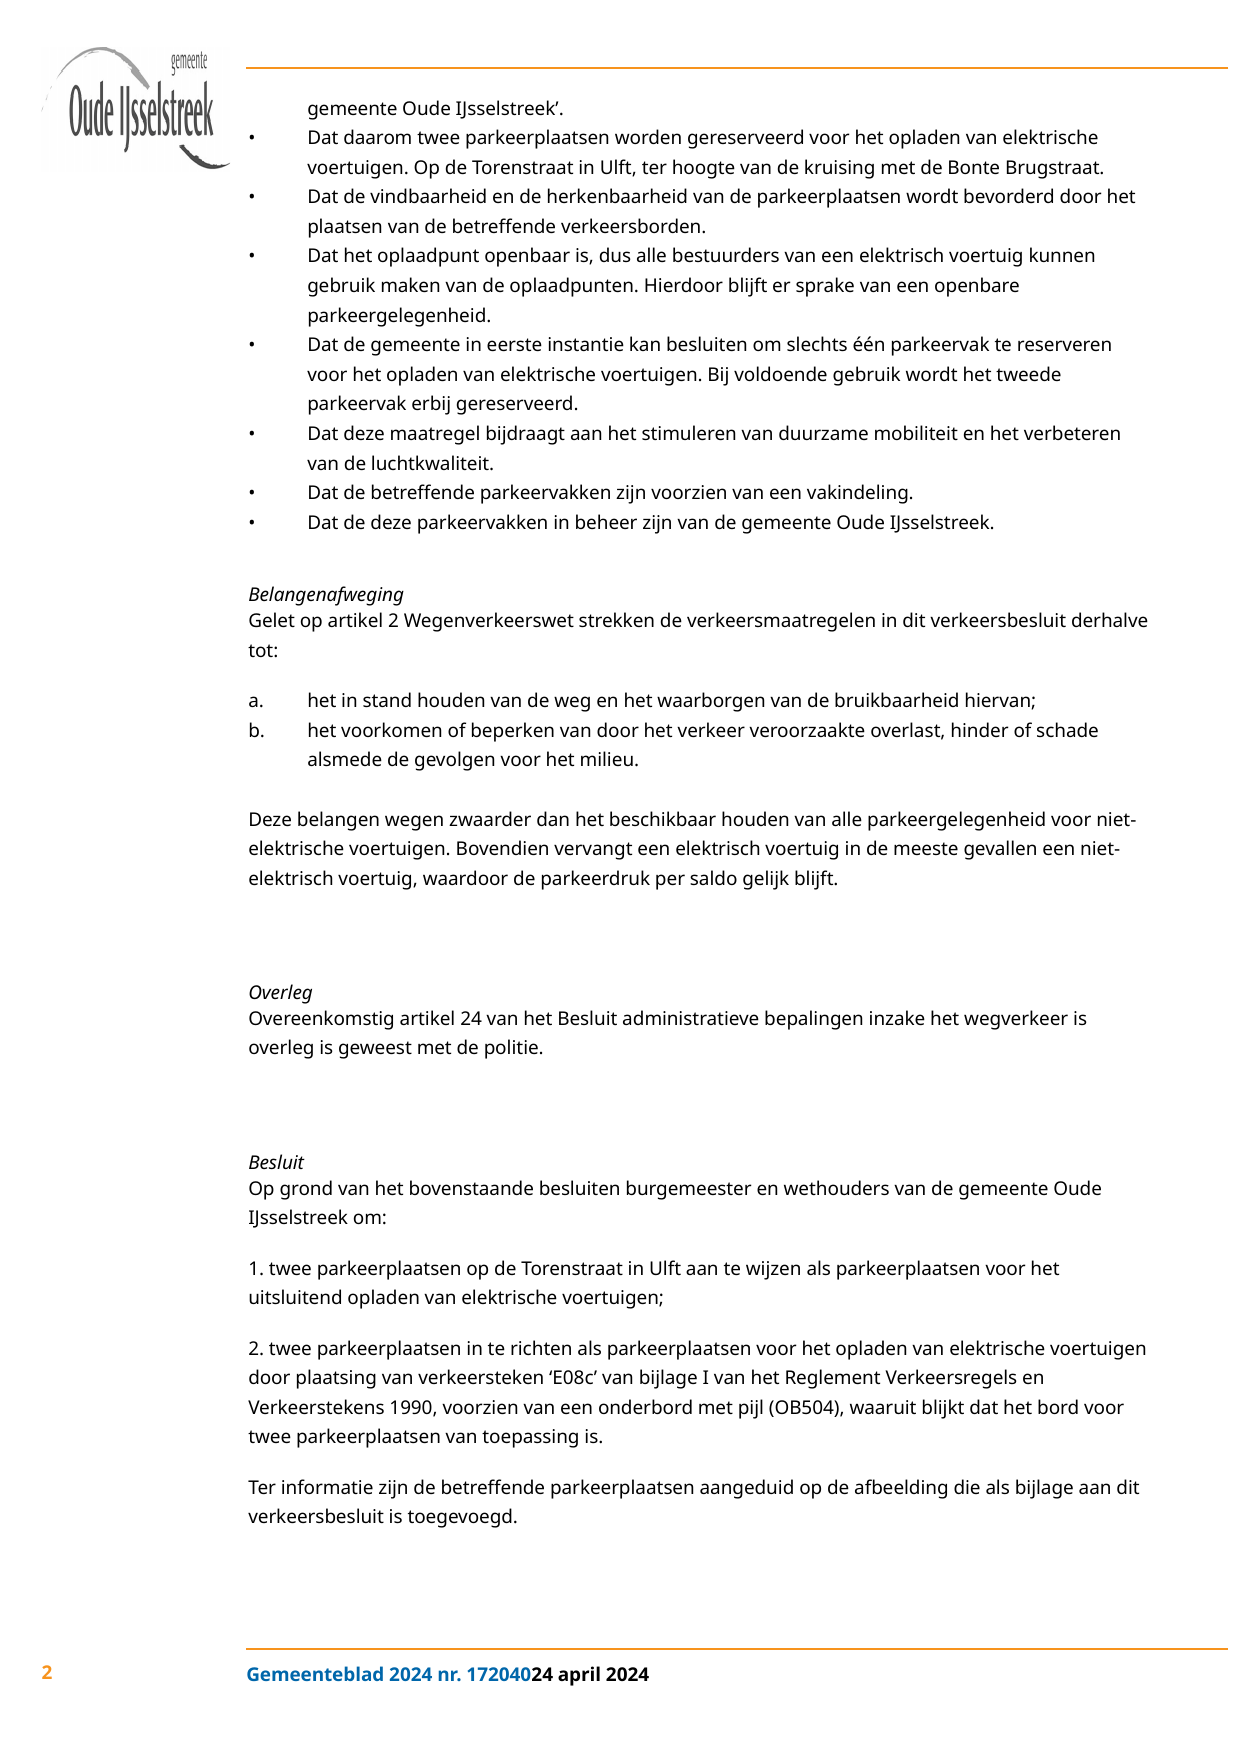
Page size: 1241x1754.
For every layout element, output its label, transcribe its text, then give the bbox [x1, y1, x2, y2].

text Belangenafweging [248, 582, 1152, 607]
text Overeenkomstig artikel 24 van het Besluit administratieve bepalingen inzake het wegverkeer is overleg is geweest met de politie. [248, 1005, 1152, 1060]
list het voorkomen of beperken van door het verkeer veroorzaakte overlast, hinder of schade alsmede de gevolgen voor het milieu. [248, 717, 1152, 772]
text Ter informatie zijn de betreffende parkeerplaatsen aangeduid op de afbeelding die als bijlage aan dit verkeersbesluit is toegevoegd. [248, 1474, 1152, 1529]
list Dat daarom twee parkeerplaatsen worden gereserveerd voor het opladen van elektrische voertuigen. Op de Torenstraat in Ulft, ter hoogte van de kruising met de Bonte Brugstraat. [248, 124, 1152, 180]
text Besluit [248, 1149, 1152, 1175]
text Overleg [248, 979, 1152, 1005]
list het in stand houden van de weg en het waarborgen van de bruikbaarheid hiervan; [248, 687, 1152, 713]
text Gelet op artikel 2 Wegenverkeerswet strekken de verkeersmaatregelen in dit verkeersbesluit derhalve tot: [248, 607, 1152, 663]
list Dat het oplaadpunt openbaar is, dus alle bestuurders van een elektrisch voertuig kunnen gebruik maken van de oplaadpunten. Hierdoor blijft er sprake van een openbare parkeergelegenheid. [248, 243, 1152, 328]
text 2. twee parkeerplaatsen in te richten als parkeerplaatsen voor het opladen van elektrische voertuigen door plaatsing van verkeersteken ‘E08c’ van bijlage I van het Reglement Verkeersregels en Verkeerstekens 1990, voorzien van een onderbord met pijl (OB504), waaruit blijkt dat het bord voor twee parkeerplaatsen van toepassing is. [248, 1335, 1152, 1449]
picture [41, 47, 231, 172]
list gemeente Oude IJsselstreek’. [248, 95, 1152, 121]
list Dat de betreffende parkeervakken zijn voorzien van een vakindeling. [248, 479, 1152, 505]
list Dat de vindbaarheid en de herkenbaarheid van de parkeerplaatsen wordt bevorderd door het plaatsen van de betreffende verkeersborden. [248, 183, 1152, 239]
list Dat deze maatregel bijdraagt aan het stimuleren van duurzame mobiliteit en het verbeteren van de luchtkwaliteit. [248, 420, 1152, 476]
text Op grond van het bovenstaande besluiten burgemeester en wethouders van de gemeente Oude IJsselstreek om: [248, 1175, 1152, 1230]
list Dat de gemeente in eerste instantie kan besluiten om slechts één parkeervak te reserveren voor het opladen van elektrische voertuigen. Bij voldoende gebruik wordt het tweede parkeervak erbij gereserveerd. [248, 331, 1152, 416]
text 1. twee parkeerplaatsen op de Torenstraat in Ulft aan te wijzen als parkeerplaatsen voor het uitsluitend opladen van elektrische voertuigen; [248, 1255, 1152, 1310]
list Dat de deze parkeervakken in beheer zijn van de gemeente Oude IJsselstreek. [248, 509, 1152, 535]
text Deze belangen wegen zwaarder dan het beschikbaar houden van alle parkeergelegenheid voor niet-elektrische voertuigen. Bovendien vervangt een elektrisch voertuig in de meeste gevallen een niet-elektrisch voertuig, waardoor de parkeerdruk per saldo gelijk blijft. [248, 806, 1152, 891]
